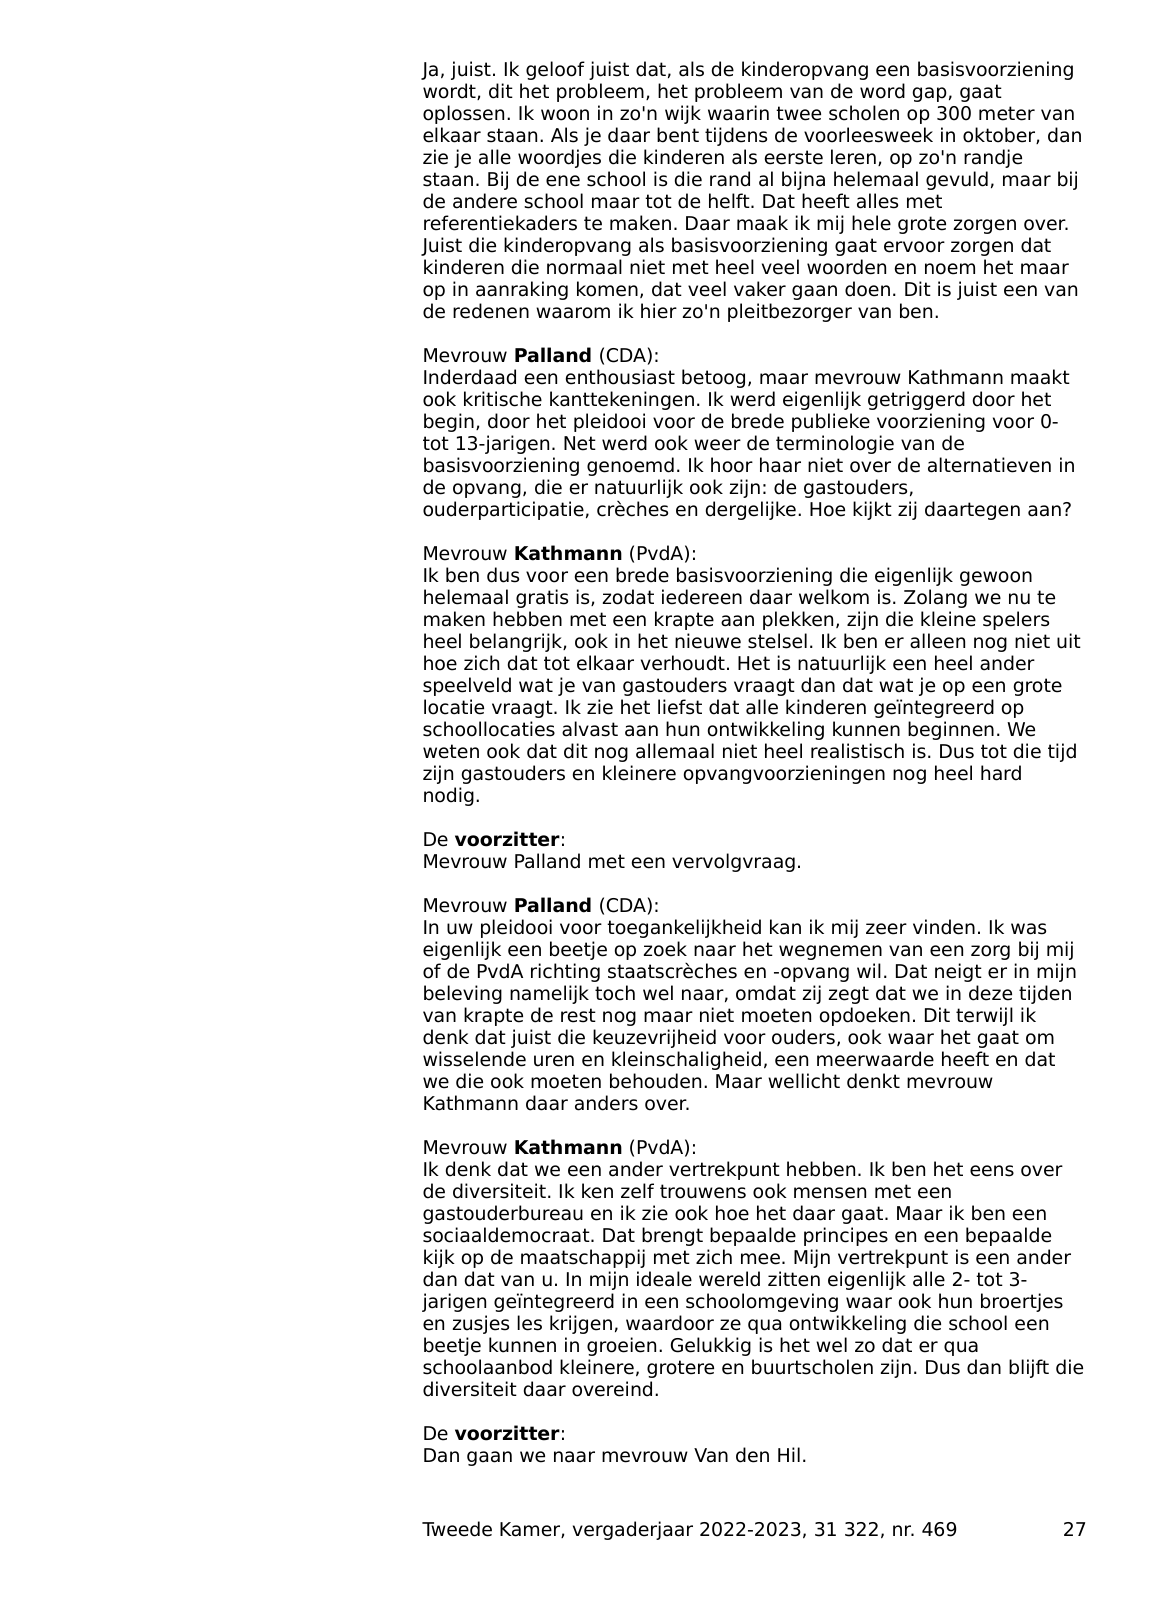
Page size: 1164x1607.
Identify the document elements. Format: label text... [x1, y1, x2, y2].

text Mevrouw Palland met een vervolgvraag. [422, 851, 1087, 873]
text Mevrouw Palland (CDA): [422, 895, 1087, 917]
text De voorzitter: [422, 829, 1087, 851]
text Inderdaad een enthousiast betoog, maar mevrouw Kathmann maakt ook kritische kanttekeningen. Ik werd eigenlijk getriggerd door het begin, door het pleidooi voor de brede publieke voorziening voor 0- tot 13-jarigen. Net werd ook weer de terminologie van de basisvoorziening genoemd. Ik hoor haar niet over de alternatieven in de opvang, die er natuurlijk ook zijn: de gastouders, ouderparticipatie, crèches en dergelijke. Hoe kijkt zij daartegen aan? [422, 367, 1087, 521]
text Mevrouw Kathmann (PvdA): [422, 1137, 1087, 1159]
text Mevrouw Palland (CDA): [422, 345, 1087, 367]
text Mevrouw Kathmann (PvdA): [422, 543, 1087, 565]
text De voorzitter: [422, 1423, 1087, 1445]
text Ik ben dus voor een brede basisvoorziening die eigenlijk gewoon helemaal gratis is, zodat iedereen daar welkom is. Zolang we nu te maken hebben met een krapte aan plekken, zijn die kleine spelers heel belangrijk, ook in het nieuwe stelsel. Ik ben er alleen nog niet uit hoe zich dat tot elkaar verhoudt. Het is natuurlijk een heel ander speelveld wat je van gastouders vraagt dan dat wat je op een grote locatie vraagt. Ik zie het liefst dat alle kinderen geïntegreerd op schoollocaties alvast aan hun ontwikkeling kunnen beginnen. We weten ook dat dit nog allemaal niet heel realistisch is. Dus tot die tijd zijn gastouders en kleinere opvangvoorzieningen nog heel hard nodig. [422, 565, 1087, 807]
text Ik denk dat we een ander vertrekpunt hebben. Ik ben het eens over de diversiteit. Ik ken zelf trouwens ook mensen met een gastouderbureau en ik zie ook hoe het daar gaat. Maar ik ben een sociaaldemocraat. Dat brengt bepaalde principes en een bepaalde kijk op de maatschappij met zich mee. Mijn vertrekpunt is een ander dan dat van u. In mijn ideale wereld zitten eigenlijk alle 2- tot 3-jarigen geïntegreerd in een schoolomgeving waar ook hun broertjes en zusjes les krijgen, waardoor ze qua ontwikkeling die school een beetje kunnen in groeien. Gelukkig is het wel zo dat er qua schoolaanbod kleinere, grotere en buurtscholen zijn. Dus dan blijft die diversiteit daar overeind. [422, 1159, 1087, 1401]
text In uw pleidooi voor toegankelijkheid kan ik mij zeer vinden. Ik was eigenlijk een beetje op zoek naar het wegnemen van een zorg bij mij of de PvdA richting staatscrèches en -opvang wil. Dat neigt er in mijn beleving namelijk toch wel naar, omdat zij zegt dat we in deze tijden van krapte de rest nog maar niet moeten opdoeken. Dit terwijl ik denk dat juist die keuzevrijheid voor ouders, ook waar het gaat om wisselende uren en kleinschaligheid, een meerwaarde heeft en dat we die ook moeten behouden. Maar wellicht denkt mevrouw Kathmann daar anders over. [422, 917, 1087, 1115]
text Ja, juist. Ik geloof juist dat, als de kinderopvang een basisvoorziening wordt, dit het probleem, het probleem van de word gap, gaat oplossen. Ik woon in zo'n wijk waarin twee scholen op 300 meter van elkaar staan. Als je daar bent tijdens de voorleesweek in oktober, dan zie je alle woordjes die kinderen als eerste leren, op zo'n randje staan. Bij de ene school is die rand al bijna helemaal gevuld, maar bij de andere school maar tot de helft. Dat heeft alles met referentiekaders te maken. Daar maak ik mij hele grote zorgen over. Juist die kinderopvang als basisvoorziening gaat ervoor zorgen dat kinderen die normaal niet met heel veel woorden en noem het maar op in aanraking komen, dat veel vaker gaan doen. Dit is juist een van de redenen waarom ik hier zo'n pleitbezorger van ben. [422, 59, 1087, 323]
text Dan gaan we naar mevrouw Van den Hil. [422, 1445, 1087, 1467]
